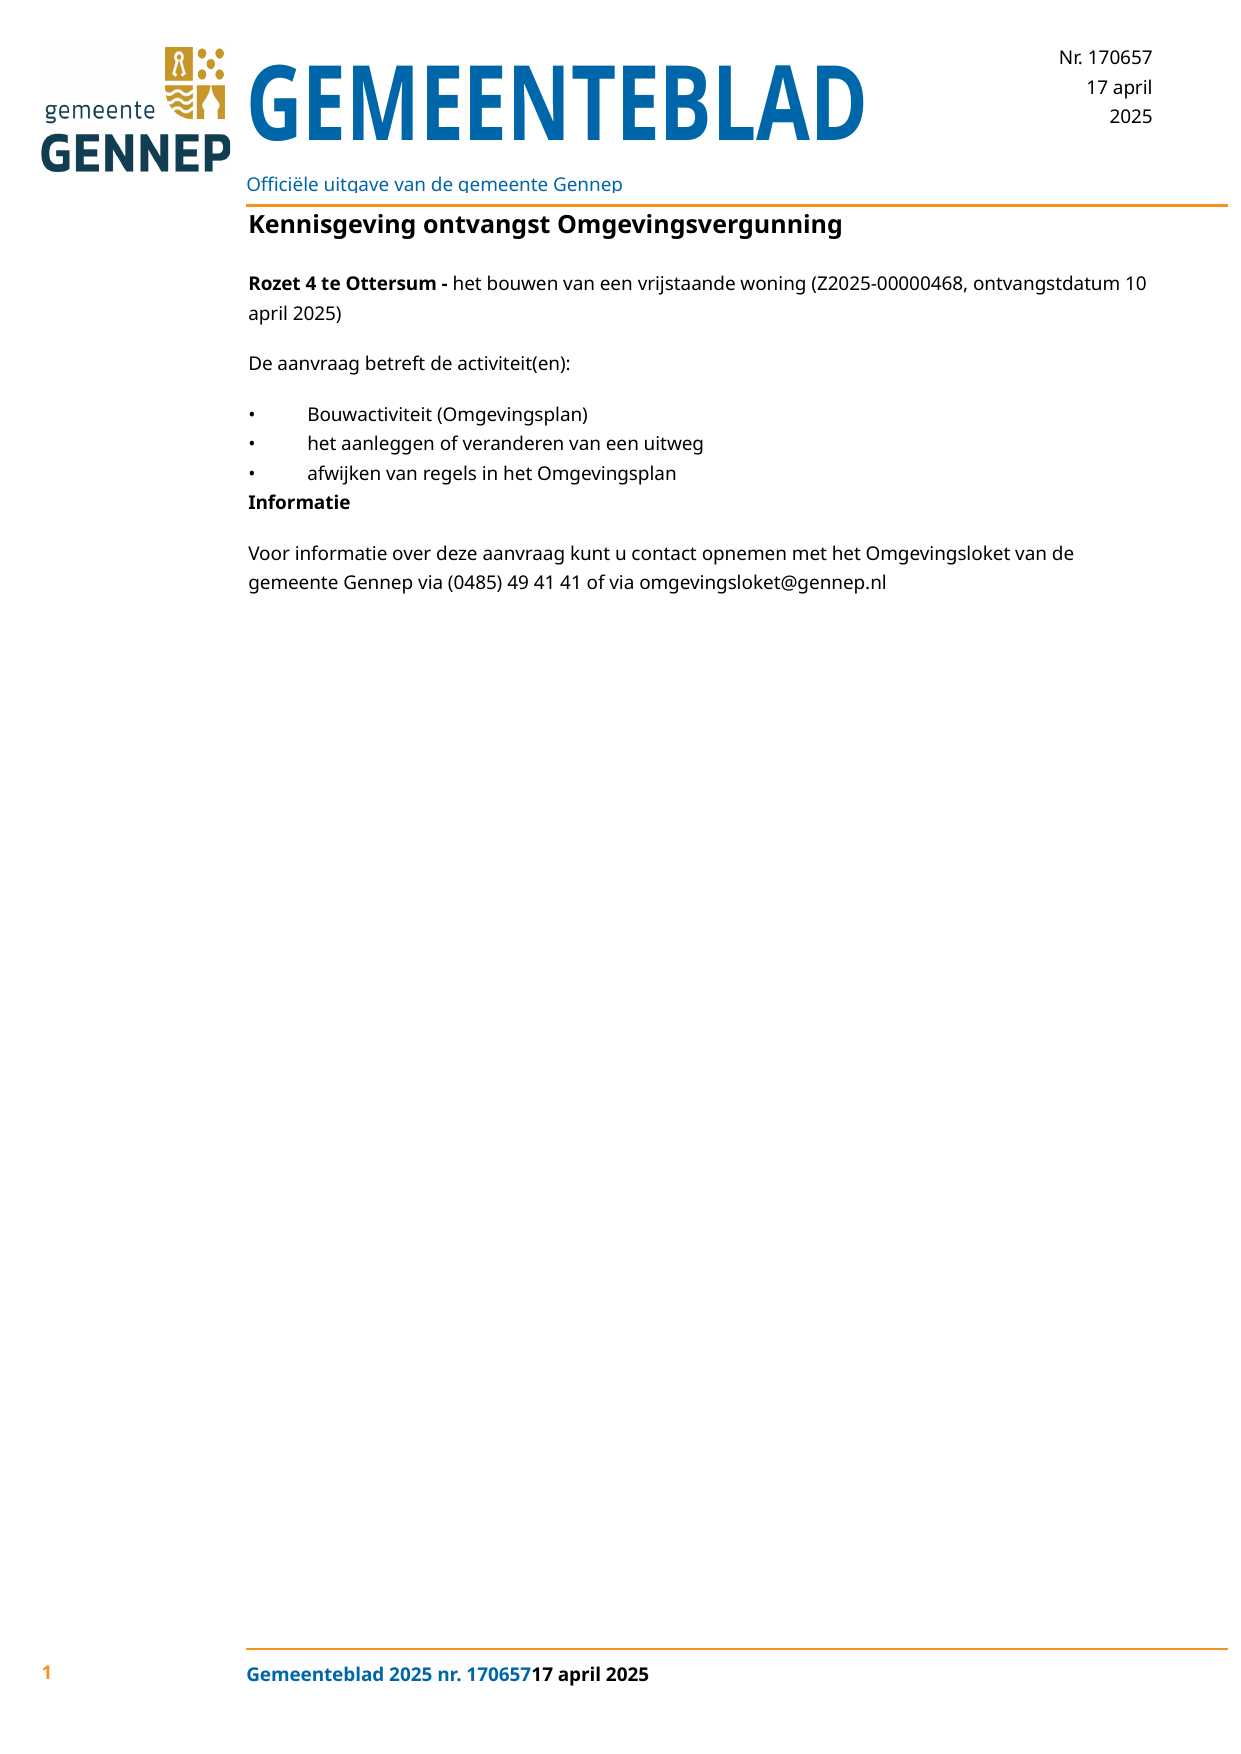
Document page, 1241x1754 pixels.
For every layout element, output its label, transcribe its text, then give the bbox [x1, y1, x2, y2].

text Rozet 4 te Ottersum - het bouwen van een vrijstaande woning (Z2025-00000468, ontvangstdatum 10 april 2025) [248, 270, 1152, 326]
list het aanleggen of veranderen van een uitweg [248, 430, 1152, 456]
text Voor informatie over deze aanvraag kunt u contact opnemen met het Omgevingsloket van de gemeente Gennep via (0485) 49 41 41 of via omgevingsloket@gennep.nl [248, 540, 1152, 595]
text Informatie [248, 489, 1152, 515]
list Bouwactiviteit (Omgevingsplan) [248, 401, 1152, 426]
picture [41, 47, 231, 172]
text De aanvraag betreft de activiteit(en): [248, 350, 1152, 376]
text Kennisgeving ontvangst Omgevingsvergunning [248, 207, 1152, 241]
list afwijken van regels in het Omgevingsplan [248, 460, 1152, 486]
